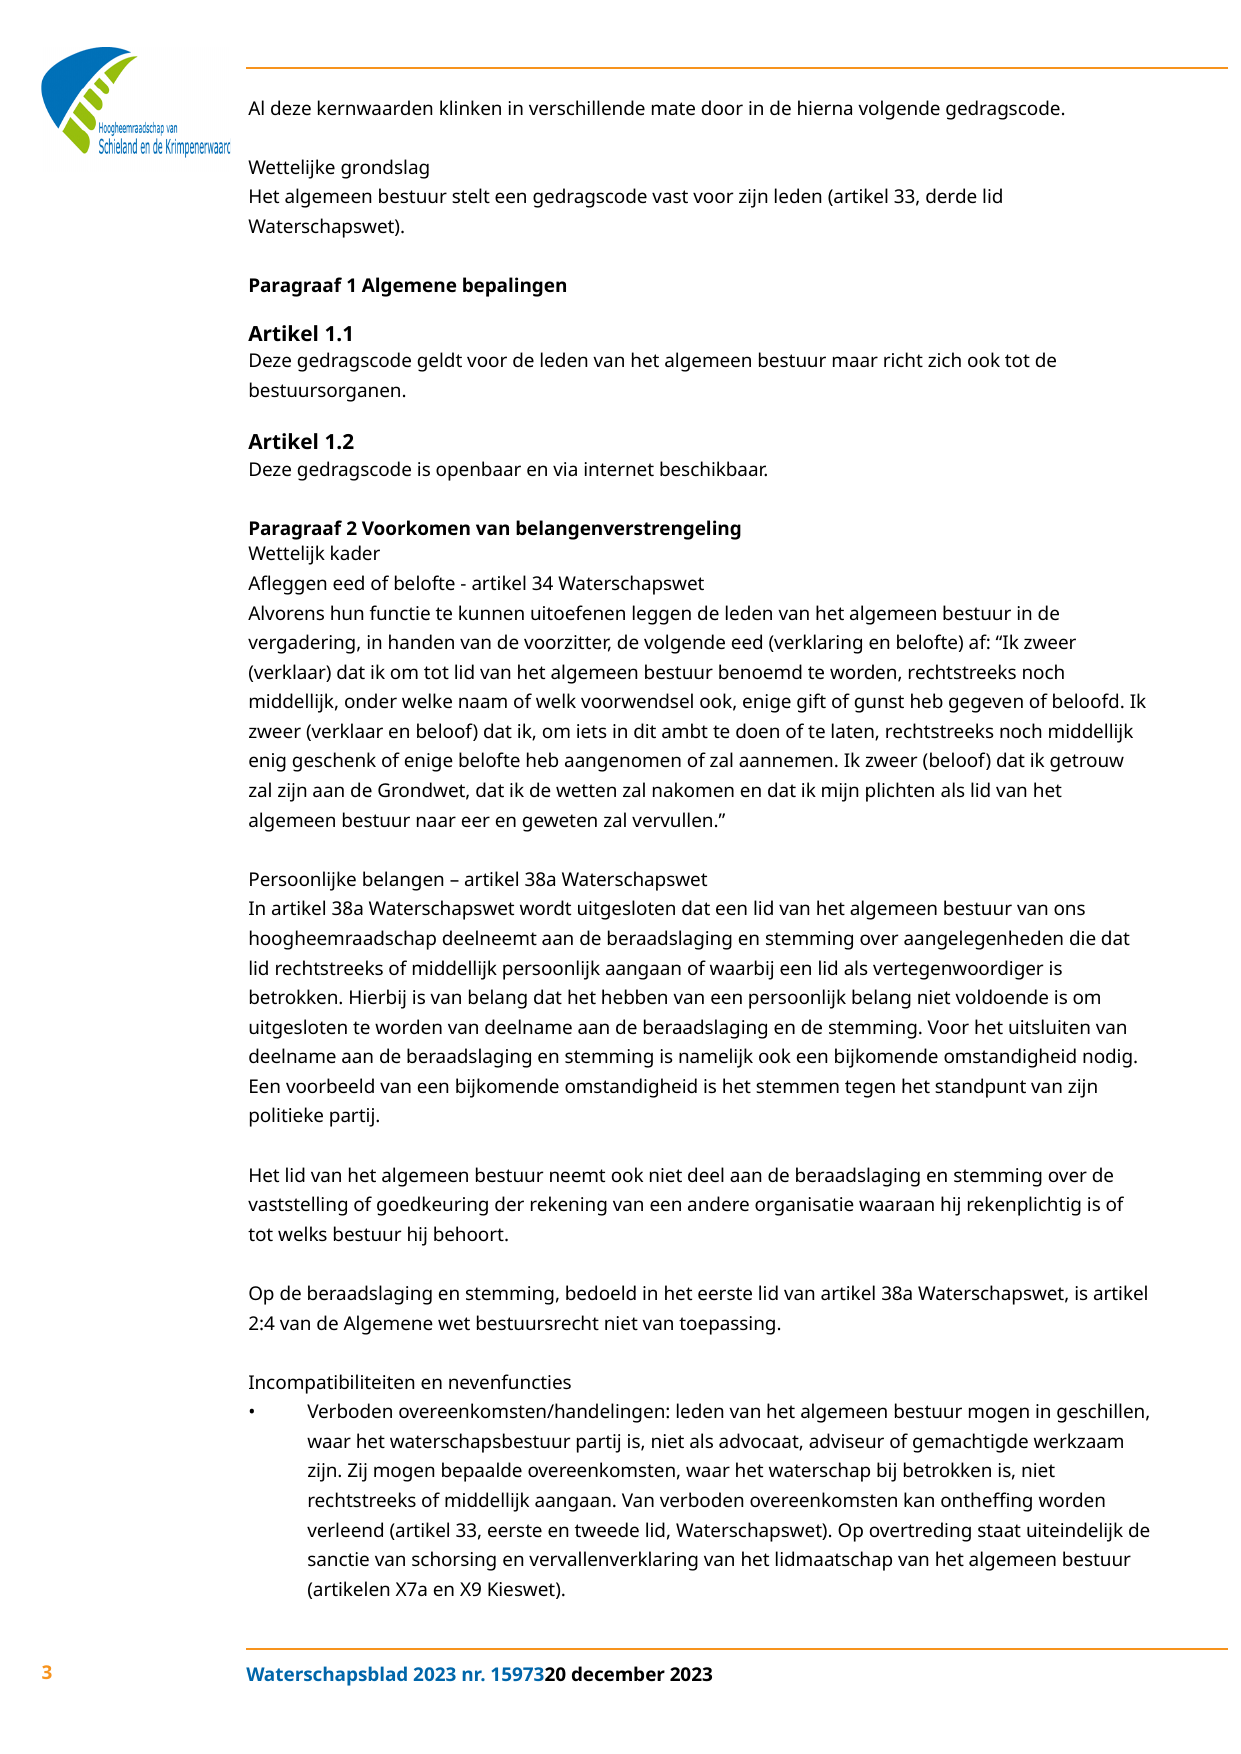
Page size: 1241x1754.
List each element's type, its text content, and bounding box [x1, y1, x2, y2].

text Op de beraadslaging en stemming, bedoeld in het eerste lid van artikel 38a Waterschapswet, is artikel 2:4 van de Algemene wet bestuursrecht niet van toepassing. [248, 1280, 1152, 1336]
text Al deze kernwaarden klinken in verschillende mate door in de hierna volgende gedragscode. [248, 95, 1152, 121]
text Wettelijke grondslag [248, 154, 1152, 180]
list Verboden overeenkomsten/handelingen: leden van het algemeen bestuur mogen in geschillen, waar het waterschapsbestuur partij is, niet als advocaat, adviseur of gemachtigde werkzaam zijn. Zij mogen bepaalde overeenkomsten, waar het waterschap bij betrokken is, niet rechtstreeks of middellijk aangaan. Van verboden overeenkomsten kan ontheffing worden verleend (artikel 33, eerste en tweede lid, Waterschapswet). Op overtreding staat uiteindelijk de sanctie van schorsing en vervallenverklaring van het lidmaatschap van het algemeen bestuur (artikelen X7a en X9 Kieswet). [248, 1398, 1152, 1602]
text Wettelijk kader [248, 541, 1152, 566]
text In artikel 38a Waterschapswet wordt uitgesloten dat een lid van het algemeen bestuur van ons hoogheemraadschap deelneemt aan de beraadslaging en stemming over aangelegenheden die dat lid rechtstreeks of middellijk persoonlijk aangaan of waarbij een lid als vertegenwoordiger is betrokken. Hierbij is van belang dat het hebben van een persoonlijk belang niet voldoende is om uitgesloten te worden van deelname aan de beraadslaging en de stemming. Voor het uitsluiten van deelname aan de beraadslaging en stemming is namelijk ook een bijkomende omstandigheid nodig. Een voorbeeld van een bijkomende omstandigheid is het stemmen tegen het standpunt van zijn politieke partij. [248, 896, 1152, 1128]
text Paragraaf 1 Algemene bepalingen [248, 272, 1152, 298]
text Het lid van het algemeen bestuur neemt ook niet deel aan de beraadslaging en stemming over de vaststelling of goedkeuring der rekening van een andere organisatie waaraan hij rekenplichtig is of tot welks bestuur hij behoort. [248, 1162, 1152, 1247]
text Paragraaf 2 Voorkomen van belangenverstrengeling [248, 515, 1152, 541]
text Artikel 1.1 [248, 319, 1152, 347]
picture [41, 47, 231, 172]
text Het algemeen bestuur stelt een gedragscode vast voor zijn leden (artikel 33, derde lid Waterschapswet). [248, 183, 1152, 239]
text Deze gedragscode is openbaar en via internet beschikbaar. [248, 456, 1152, 481]
text Afleggen eed of belofte - artikel 34 Waterschapswet [248, 570, 1152, 596]
text Deze gedragscode geldt voor de leden van het algemeen bestuur maar richt zich ook tot de bestuursorganen. [248, 347, 1152, 403]
text Persoonlijke belangen – artikel 38a Waterschapswet [248, 866, 1152, 892]
text Incompatibiliteiten en nevenfuncties [248, 1369, 1152, 1395]
text Artikel 1.2 [248, 427, 1152, 456]
text Alvorens hun functie te kunnen uitoefenen leggen de leden van het algemeen bestuur in de vergadering, in handen van de voorzitter, de volgende eed (verklaring en belofte) af: “Ik zweer (verklaar) dat ik om tot lid van het algemeen bestuur benoemd te worden, rechtstreeks noch middellijk, onder welke naam of welk voorwendsel ook, enige gift of gunst heb gegeven of beloofd. Ik zweer (verklaar en beloof) dat ik, om iets in dit ambt te doen of te laten, rechtstreeks noch middellijk enig geschenk of enige belofte heb aangenomen of zal aannemen. Ik zweer (beloof) dat ik getrouw zal zijn aan de Grondwet, dat ik de wetten zal nakomen en dat ik mijn plichten als lid van het algemeen bestuur naar eer en geweten zal vervullen.” [248, 600, 1152, 833]
